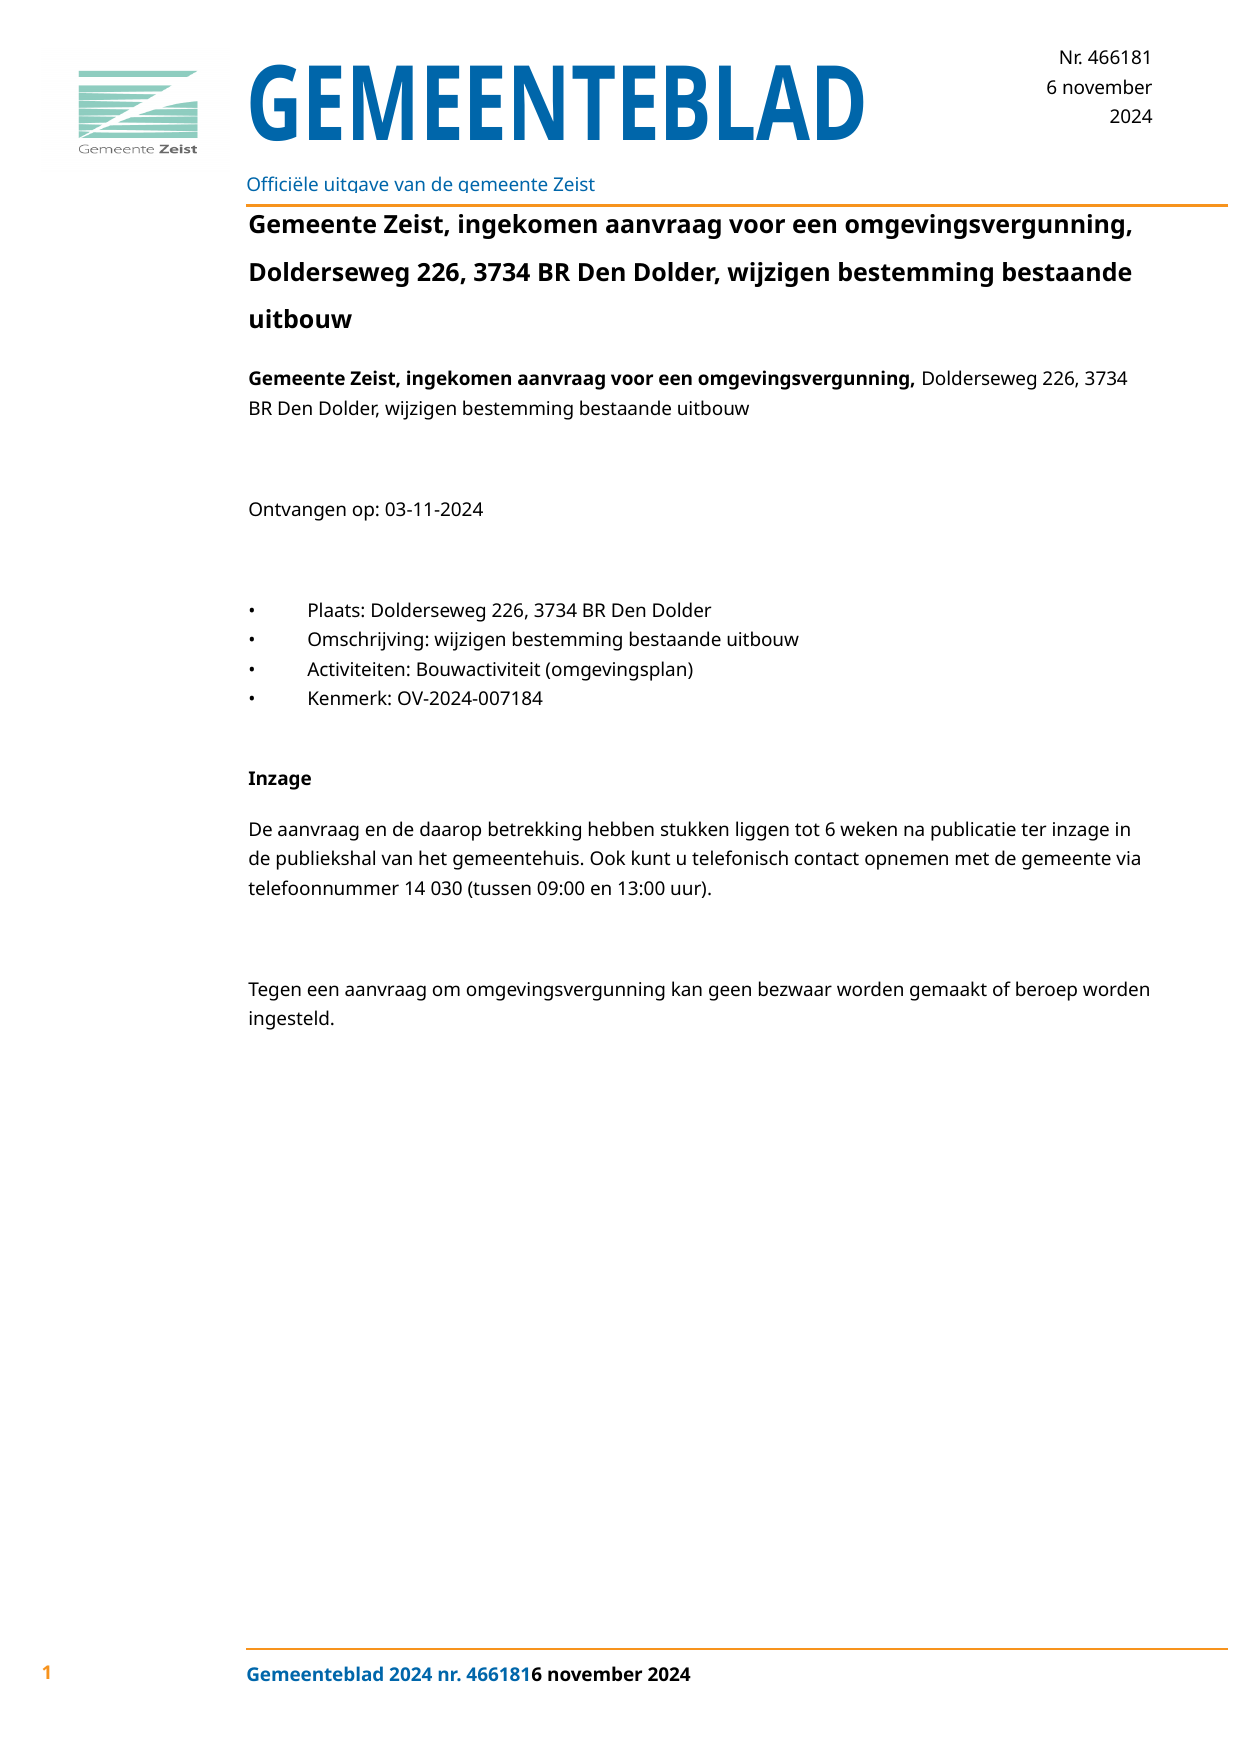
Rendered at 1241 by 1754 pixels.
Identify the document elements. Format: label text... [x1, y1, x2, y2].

list Omschrijving: wijzigen bestemming bestaande uitbouw [248, 626, 1152, 652]
list Plaats: Dolderseweg 226, 3734 BR Den Dolder [248, 597, 1152, 622]
text Gemeente Zeist, ingekomen aanvraag voor een omgevingsvergunning, Dolderseweg 226, 3734 BR Den Dolder, wijzigen bestemming bestaande uitbouw [248, 207, 1152, 336]
picture [41, 47, 231, 172]
list Activiteiten: Bouwactiviteit (omgevingsplan) [248, 656, 1152, 682]
text Inzage [248, 766, 1152, 791]
text De aanvraag en de daarop betrekking hebben stukken liggen tot 6 weken na publicatie ter inzage in de publiekshal van het gemeentehuis. Ook kunt u telefonisch contact opnemen met de gemeente via telefoonnummer 14 030 (tussen 09:00 en 13:00 uur). [248, 816, 1152, 901]
list Kenmerk: OV-2024-007184 [248, 686, 1152, 711]
text Tegen een aanvraag om omgevingsvergunning kan geen bezwaar worden gemaakt of beroep worden ingesteld. [248, 976, 1152, 1031]
text Ontvangen op: 03-11-2024 [248, 496, 1152, 522]
text Gemeente Zeist, ingekomen aanvraag voor een omgevingsvergunning, Dolderseweg 226, 3734 BR Den Dolder, wijzigen bestemming bestaande uitbouw [248, 366, 1152, 421]
